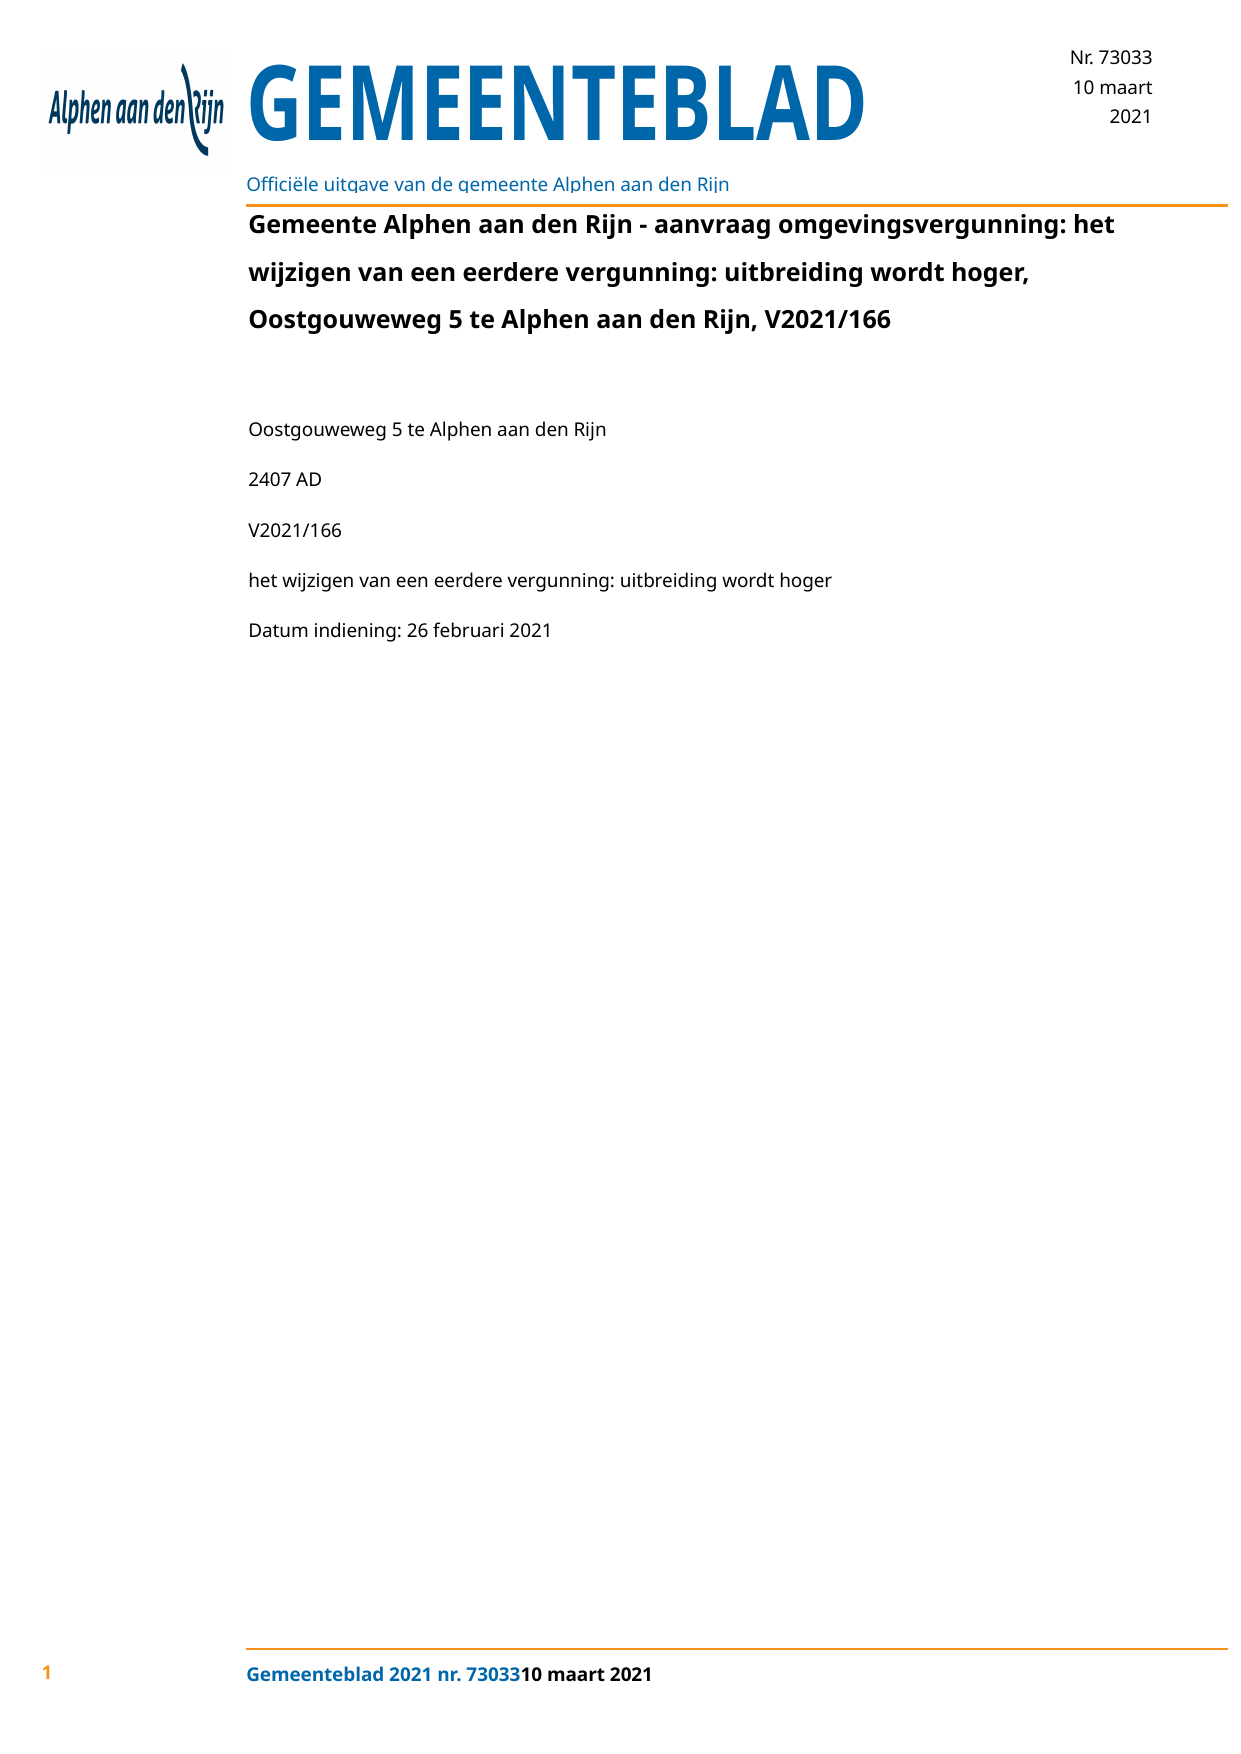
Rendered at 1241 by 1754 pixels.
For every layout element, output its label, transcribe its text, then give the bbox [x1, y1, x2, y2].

text het wijzigen van een eerdere vergunning: uitbreiding wordt hoger [248, 567, 1152, 593]
text Datum indiening: 26 februari 2021 [248, 618, 1152, 643]
text Oostgouweweg 5 te Alphen aan den Rijn [248, 416, 1152, 442]
text Gemeente Alphen aan den Rijn - aanvraag omgevingsvergunning: het wijzigen van een eerdere vergunning: uitbreiding wordt hoger, Oostgouweweg 5 te Alphen aan den Rijn, V2021/166 [248, 207, 1152, 336]
picture [41, 47, 231, 172]
text V2021/166 [248, 517, 1152, 542]
text 2407 AD [248, 466, 1152, 492]
